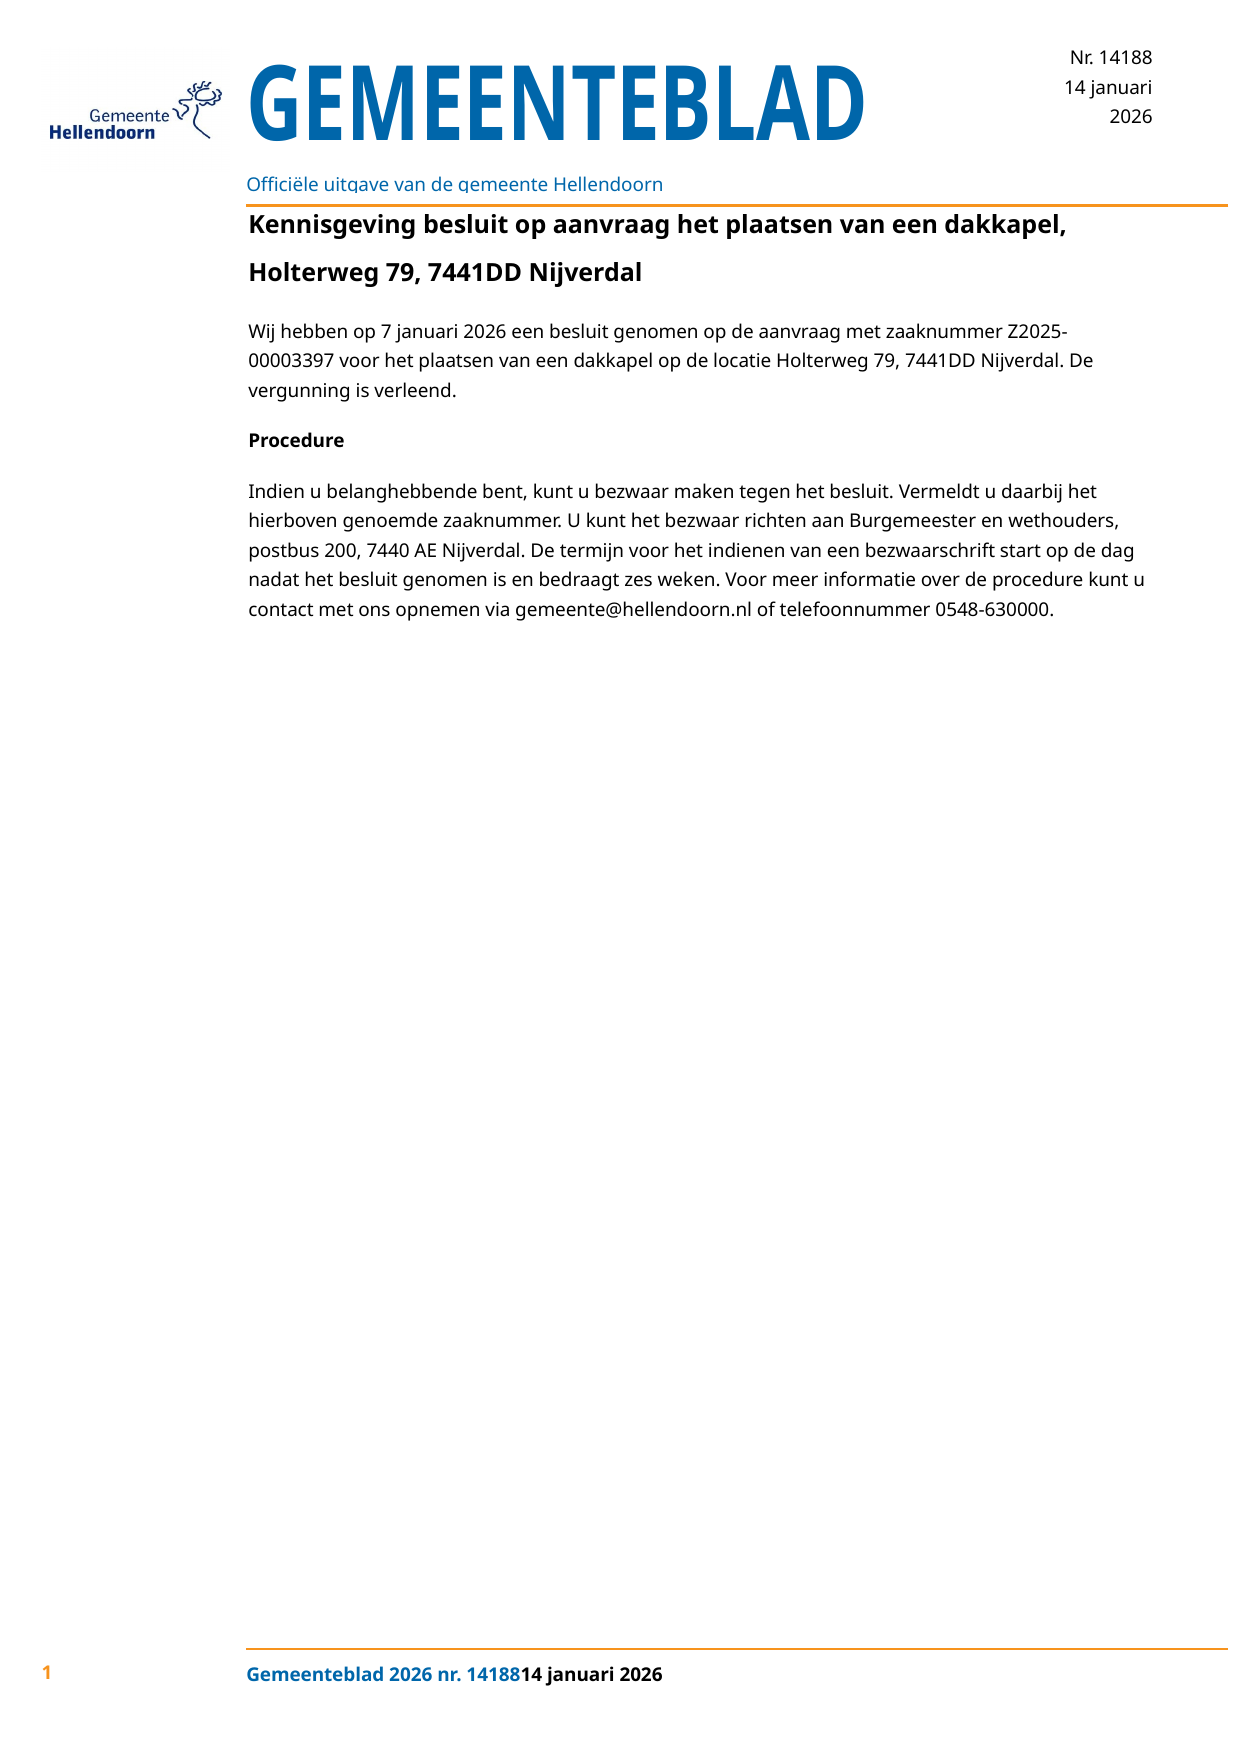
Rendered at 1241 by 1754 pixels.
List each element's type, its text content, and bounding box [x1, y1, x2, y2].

picture [41, 47, 231, 172]
text Procedure [248, 427, 1152, 453]
text Wij hebben op 7 januari 2026 een besluit genomen op de aanvraag met zaaknummer Z2025-00003397 voor het plaatsen van een dakkapel op de locatie Holterweg 79, 7441DD Nijverdal. De vergunning is verleend. [248, 318, 1152, 403]
text Indien u belanghebbende bent, kunt u bezwaar maken tegen het besluit. Vermeldt u daarbij het hierboven genoemde zaaknummer. U kunt het bezwaar richten aan Burgemeester en wethouders, postbus 200, 7440 AE Nijverdal. De termijn voor het indienen van een bezwaarschrift start op de dag nadat het besluit genomen is en bedraagt zes weken. Voor meer informatie over de procedure kunt u contact met ons opnemen via gemeente@hellendoorn.nl of telefoonnummer 0548-630000. [248, 478, 1152, 622]
text Kennisgeving besluit op aanvraag het plaatsen van een dakkapel, Holterweg 79, 7441DD Nijverdal [248, 207, 1152, 288]
